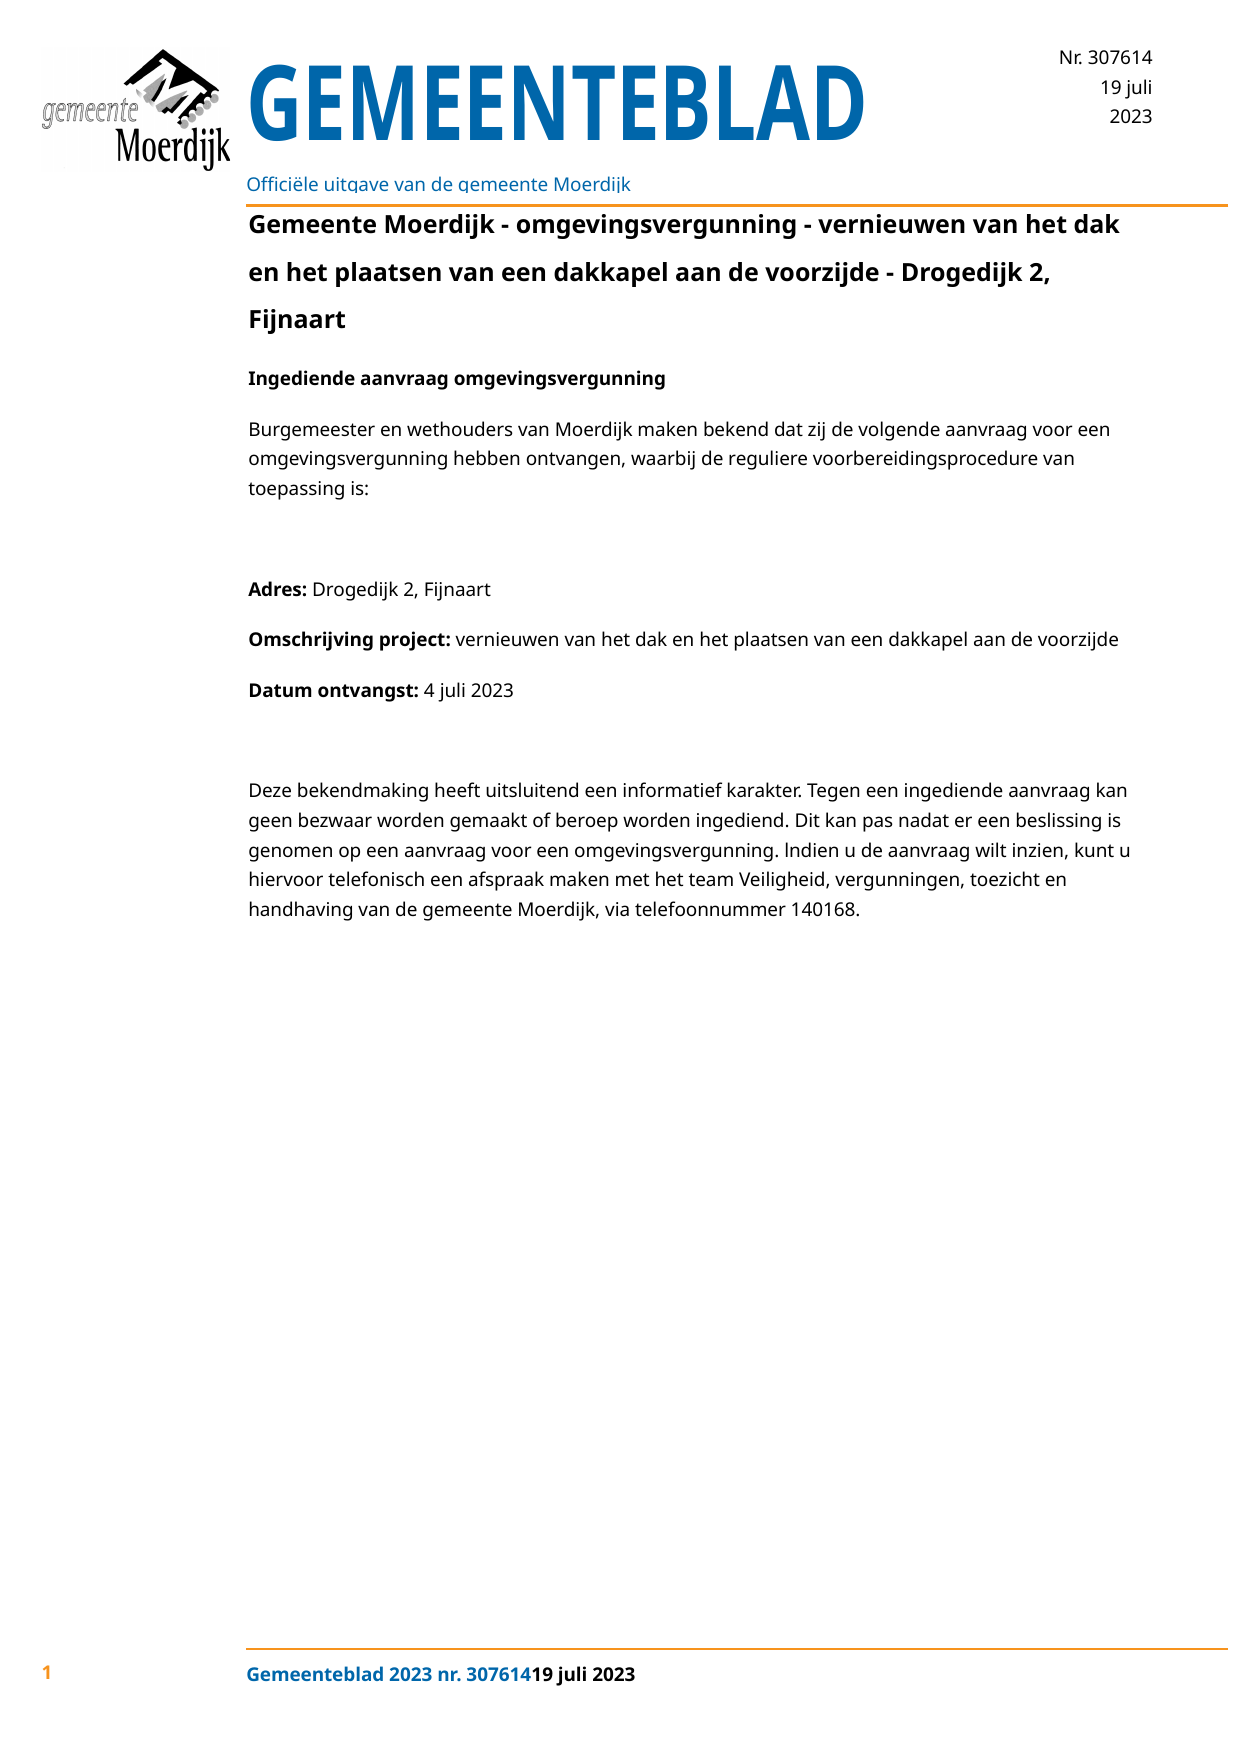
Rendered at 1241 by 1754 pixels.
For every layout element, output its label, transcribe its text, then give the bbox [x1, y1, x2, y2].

text Gemeente Moerdijk - omgevingsvergunning - vernieuwen van het dak en het plaatsen van een dakkapel aan de voorzijde - Drogedijk 2, Fijnaart [248, 207, 1152, 336]
text Ingediende aanvraag omgevingsvergunning [248, 366, 1152, 391]
text Deze bekendmaking heeft uitsluitend een informatief karakter. Tegen een ingediende aanvraag kan geen bezwaar worden gemaakt of beroep worden ingediend. Dit kan pas nadat er een beslissing is genomen op een aanvraag voor een omgevingsvergunning. lndien u de aanvraag wilt inzien, kunt u hiervoor telefonisch een afspraak maken met het team Veiligheid, vergunningen, toezicht en handhaving van de gemeente Moerdijk, via telefoonnummer 140168. [248, 778, 1152, 922]
text Omschrijving project: vernieuwen van het dak en het plaatsen van een dakkapel aan de voorzijde [248, 626, 1152, 652]
picture [41, 47, 231, 172]
text Adres: Drogedijk 2, Fijnaart [248, 576, 1152, 602]
text Datum ontvangst: 4 juli 2023 [248, 677, 1152, 702]
text Burgemeester en wethouders van Moerdijk maken bekend dat zij de volgende aanvraag voor een omgevingsvergunning hebben ontvangen, waarbij de reguliere voorbereidingsprocedure van toepassing is: [248, 416, 1152, 501]
